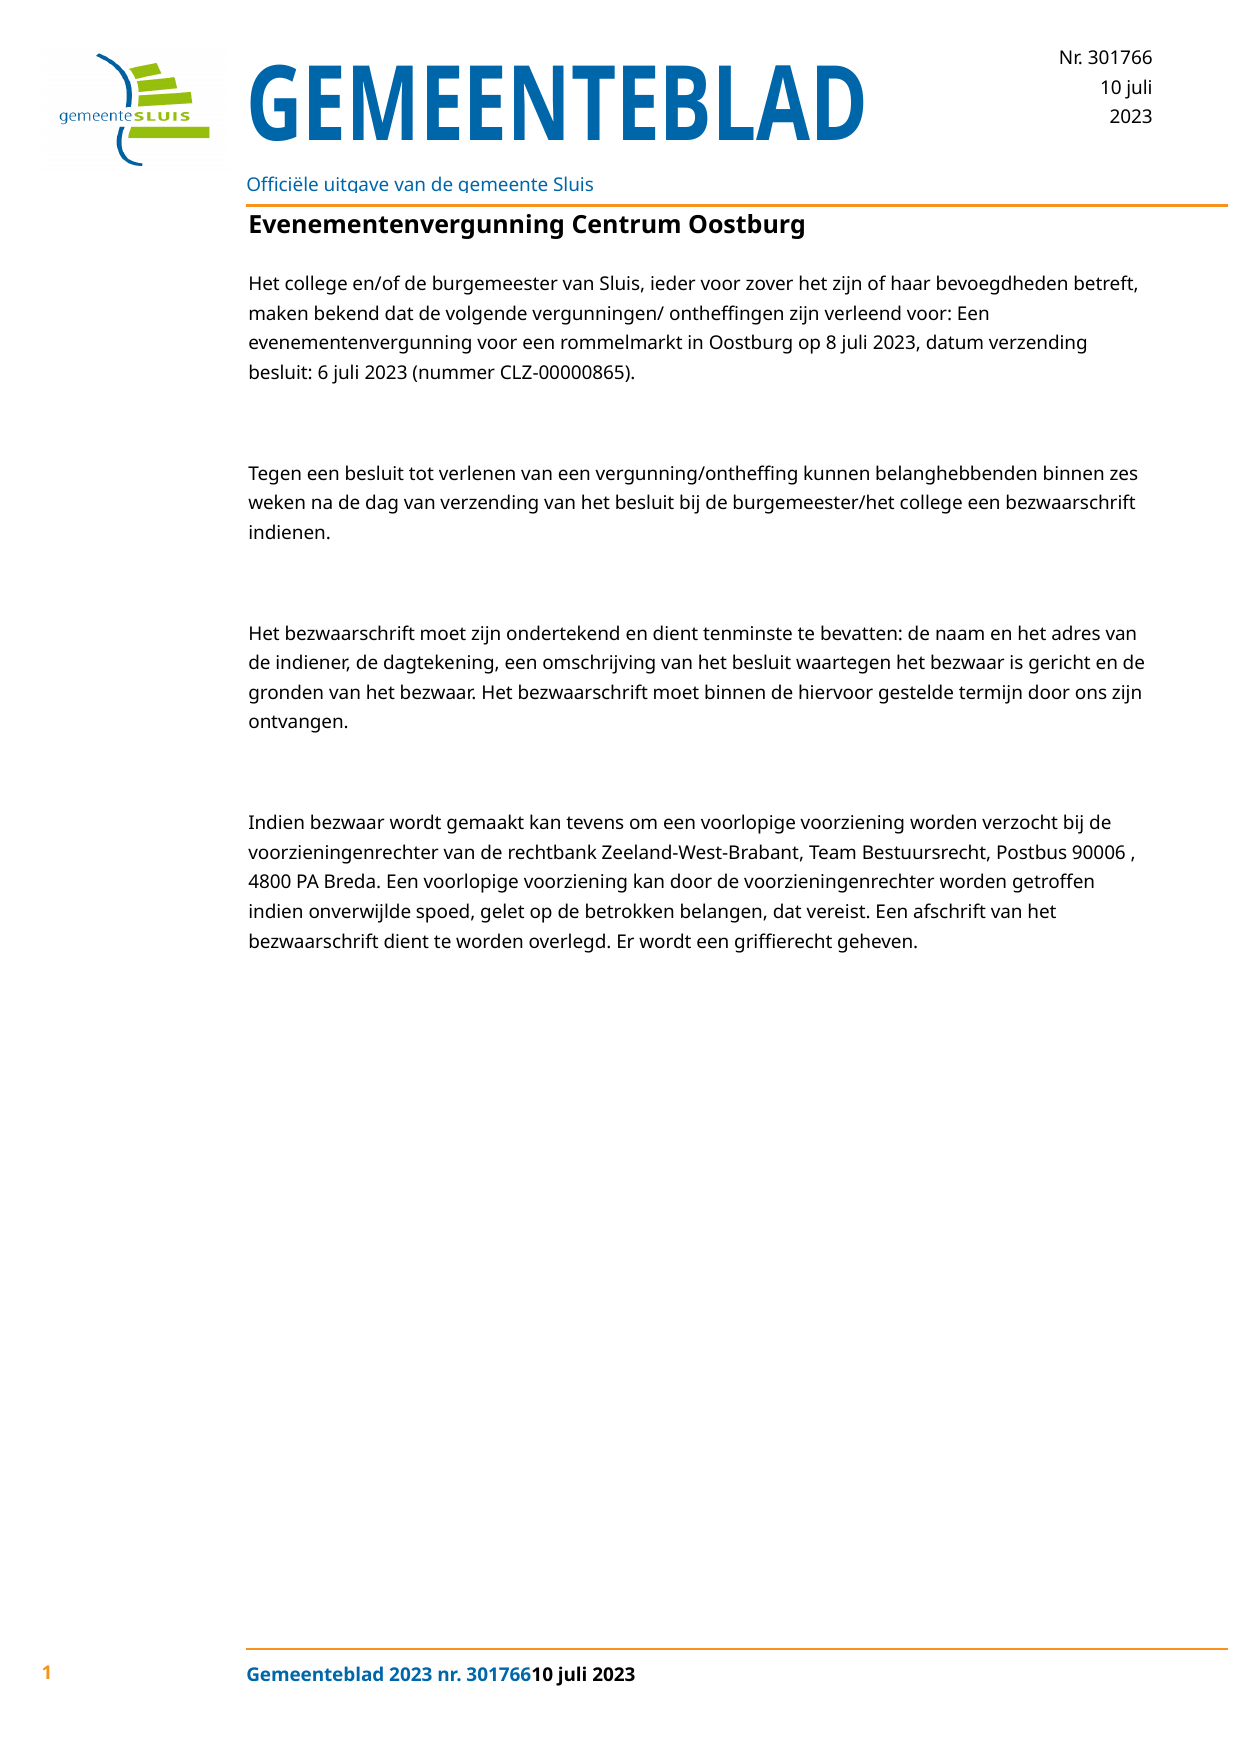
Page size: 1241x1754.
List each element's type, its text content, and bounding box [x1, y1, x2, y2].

text Het bezwaarschrift moet zijn ondertekend en dient tenminste te bevatten: de naam en het adres van de indiener, de dagtekening, een omschrijving van het besluit waartegen het bezwaar is gericht en de gronden van het bezwaar. Het bezwaarschrift moet binnen de hiervoor gestelde termijn door ons zijn ontvangen. [248, 620, 1152, 734]
text Evenementenvergunning Centrum Oostburg [248, 207, 1152, 241]
picture [41, 47, 231, 172]
text Het college en/of de burgemeester van Sluis, ieder voor zover het zijn of haar bevoegdheden betreft, maken bekend dat de volgende vergunningen/ ontheffingen zijn verleend voor: Een evenementenvergunning voor een rommelmarkt in Oostburg op 8 juli 2023, datum verzending besluit: 6 juli 2023 (nummer CLZ-00000865). [248, 270, 1152, 385]
text Tegen een besluit tot verlenen van een vergunning/ontheffing kunnen belanghebbenden binnen zes weken na de dag van verzending van het besluit bij de burgemeester/het college een bezwaarschrift indienen. [248, 460, 1152, 545]
text Indien bezwaar wordt gemaakt kan tevens om een voorlopige voorziening worden verzocht bij de voorzieningenrechter van de rechtbank Zeeland-West-Brabant, Team Bestuursrecht, Postbus 90006 , 4800 PA Breda. Een voorlopige voorziening kan door de voorzieningenrechter worden getroffen indien onverwijlde spoed, gelet op de betrokken belangen, dat vereist. Een afschrift van het bezwaarschrift dient te worden overlegd. Er wordt een griffierecht geheven. [248, 809, 1152, 953]
